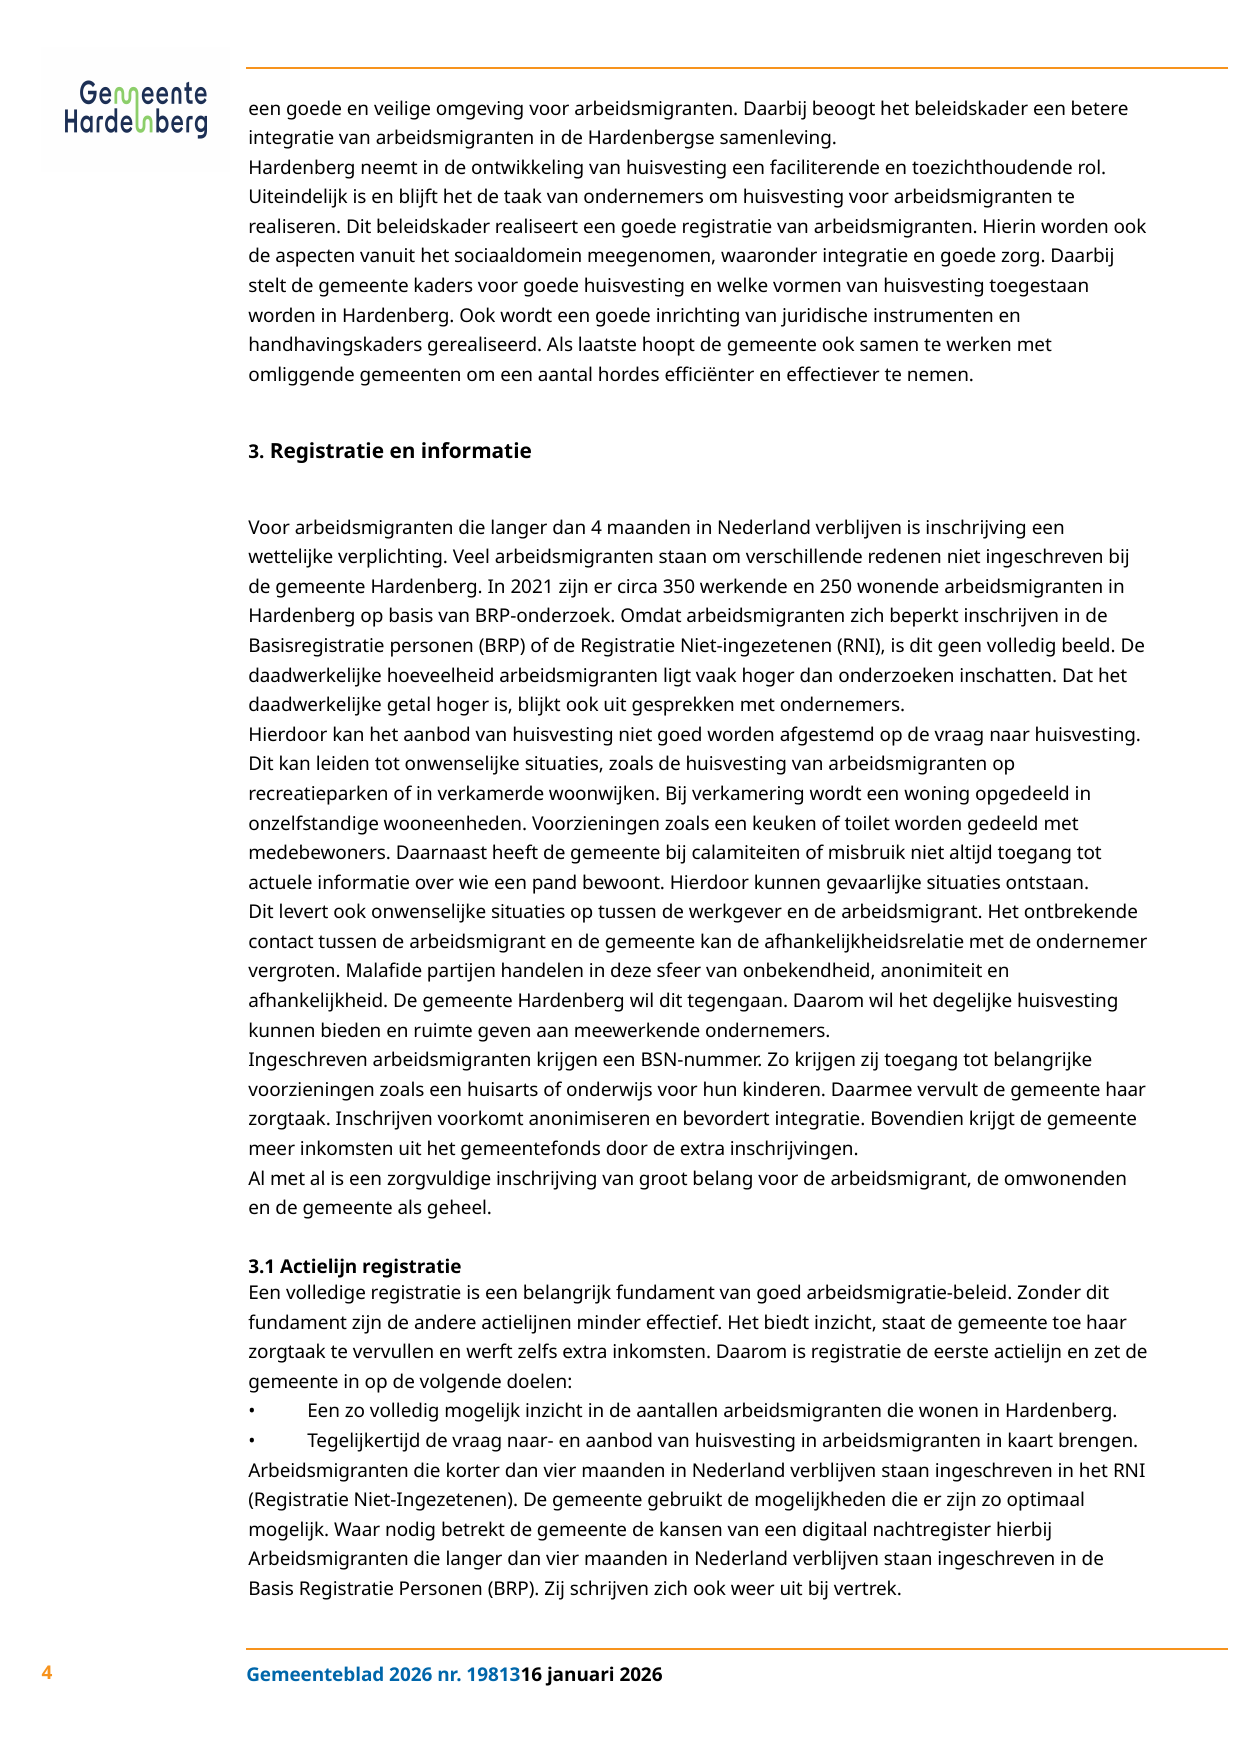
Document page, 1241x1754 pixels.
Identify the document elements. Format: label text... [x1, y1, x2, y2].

text een goede en veilige omgeving voor arbeidsmigranten. Daarbij beoogt het beleidskader een betere integratie van arbeidsmigranten in de Hardenbergse samenleving. [248, 95, 1152, 150]
list Tegelijkertijd de vraag naar- en aanbod van huisvesting in arbeidsmigranten in kaart brengen. [248, 1427, 1152, 1453]
text Arbeidsmigranten die korter dan vier maanden in Nederland verblijven staan ingeschreven in het RNI (Registratie Niet-Ingezetenen). De gemeente gebruikt de mogelijkheden die er zijn zo optimaal mogelijk. Waar nodig betrekt de gemeente de kansen van een digitaal nachtregister hierbij Arbeidsmigranten die langer dan vier maanden in Nederland verblijven staan ingeschreven in de Basis Registratie Personen (BRP). Zij schrijven zich ook weer uit bij vertrek. [248, 1457, 1152, 1601]
picture [41, 47, 231, 172]
text Dit levert ook onwenselijke situaties op tussen de werkgever en de arbeidsmigrant. Het ontbrekende contact tussen de arbeidsmigrant en de gemeente kan de afhankelijkheidsrelatie met de ondernemer vergroten. Malafide partijen handelen in deze sfeer van onbekendheid, anonimiteit en afhankelijkheid. De gemeente Hardenberg wil dit tegengaan. Daarom wil het degelijke huisvesting kunnen bieden en ruimte geven aan meewerkende ondernemers. [248, 898, 1152, 1043]
text Al met al is een zorgvuldige inschrijving van groot belang voor de arbeidsmigrant, de omwonenden en de gemeente als geheel. [248, 1165, 1152, 1220]
text Hierdoor kan het aanbod van huisvesting niet goed worden afgestemd op de vraag naar huisvesting. Dit kan leiden tot onwenselijke situaties, zoals de huisvesting van arbeidsmigranten op recreatieparken of in verkamerde woonwijken. Bij verkamering wordt een woning opgedeeld in onzelfstandige wooneenheden. Voorzieningen zoals een keuken of toilet worden gedeeld met medebewoners. Daarnaast heeft de gemeente bij calamiteiten of misbruik niet altijd toegang tot actuele informatie over wie een pand bewoont. Hierdoor kunnen gevaarlijke situaties ontstaan. [248, 721, 1152, 895]
text Hardenberg neemt in de ontwikkeling van huisvesting een faciliterende en toezichthoudende rol. Uiteindelijk is en blijft het de taak van ondernemers om huisvesting voor arbeidsmigranten te realiseren. Dit beleidskader realiseert een goede registratie van arbeidsmigranten. Hierin worden ook de aspecten vanuit het sociaaldomein meegenomen, waaronder integratie en goede zorg. Daarbij stelt de gemeente kaders voor goede huisvesting en welke vormen van huisvesting toegestaan worden in Hardenberg. Ook wordt een goede inrichting van juridische instrumenten en handhavingskaders gerealiseerd. Als laatste hoopt de gemeente ook samen te werken met omliggende gemeenten om een aantal hordes efficiënter en effectiever te nemen. [248, 154, 1152, 387]
text Een volledige registratie is een belangrijk fundament van goed arbeidsmigratie-beleid. Zonder dit fundament zijn de andere actielijnen minder effectief. Het biedt inzicht, staat de gemeente toe haar zorgtaak te vervullen en werft zelfs extra inkomsten. Daarom is registratie de eerste actielijn en zet de gemeente in op de volgende doelen: [248, 1279, 1152, 1394]
text 3. Registratie en informatie [248, 436, 1152, 465]
text Voor arbeidsmigranten die langer dan 4 maanden in Nederland verblijven is inschrijving een wettelijke verplichting. Veel arbeidsmigranten staan om verschillende redenen niet ingeschreven bij de gemeente Hardenberg. In 2021 zijn er circa 350 werkende en 250 wonende arbeidsmigranten in Hardenberg op basis van BRP-onderzoek. Omdat arbeidsmigranten zich beperkt inschrijven in de Basisregistratie personen (BRP) of de Registratie Niet-ingezetenen (RNI), is dit geen volledig beeld. De daadwerkelijke hoeveelheid arbeidsmigranten ligt vaak hoger dan onderzoeken inschatten. Dat het daadwerkelijke getal hoger is, blijkt ook uit gesprekken met ondernemers. [248, 514, 1152, 717]
list Een zo volledig mogelijk inzicht in de aantallen arbeidsmigranten die wonen in Hardenberg. [248, 1398, 1152, 1423]
text 3.1 Actielijn registratie [248, 1253, 1152, 1279]
text Ingeschreven arbeidsmigranten krijgen een BSN-nummer. Zo krijgen zij toegang tot belangrijke voorzieningen zoals een huisarts of onderwijs voor hun kinderen. Daarmee vervult de gemeente haar zorgtaak. Inschrijven voorkomt anonimiseren en bevordert integratie. Bovendien krijgt de gemeente meer inkomsten uit het gemeentefonds door de extra inschrijvingen. [248, 1046, 1152, 1161]
